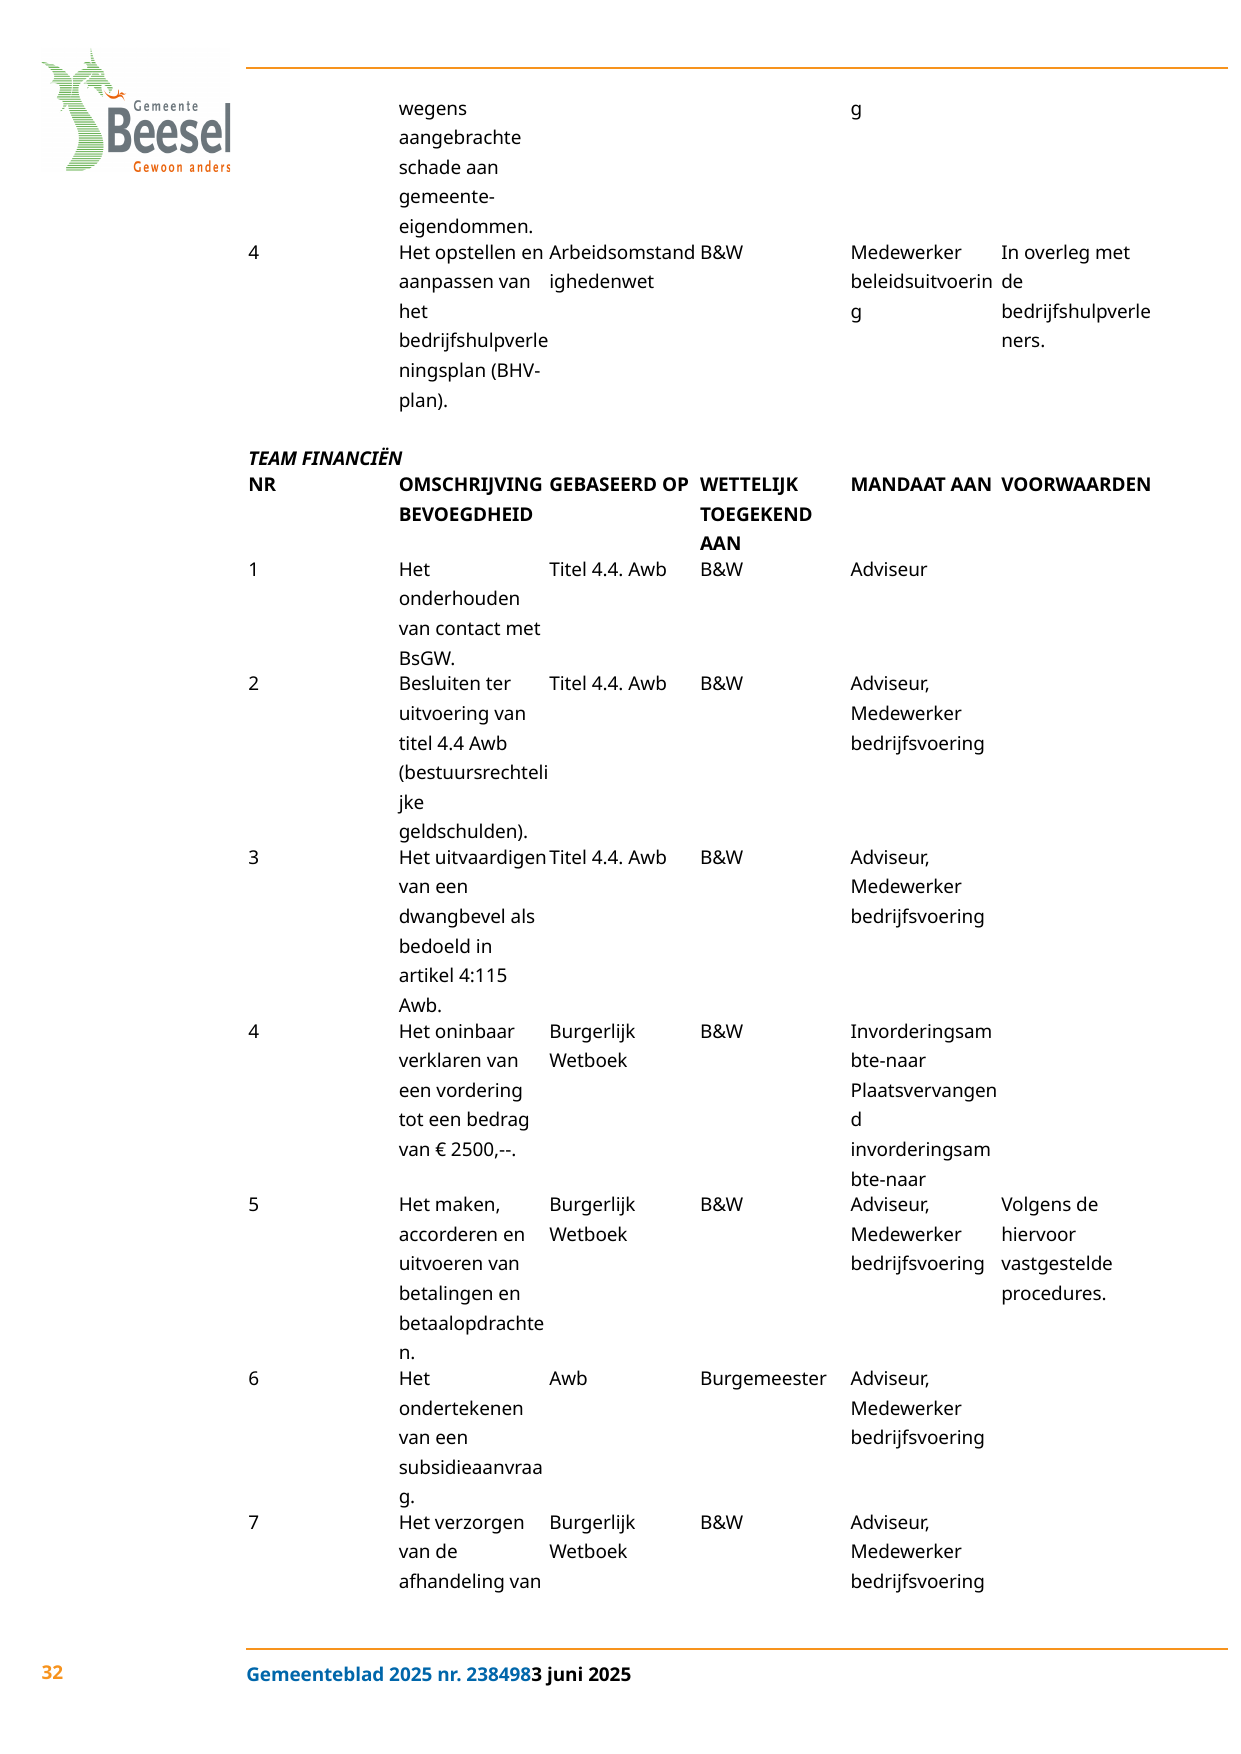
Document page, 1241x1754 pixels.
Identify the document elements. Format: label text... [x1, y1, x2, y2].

table_cell 6 [248, 1365, 398, 1509]
table_cell Invorderingsambte-naar Plaatsvervangend invorderingsambte-naar [850, 1018, 1001, 1191]
table_cell [1001, 556, 1152, 671]
table_cell [1001, 671, 1152, 844]
table_cell Titel 4.4. Awb [549, 671, 700, 844]
table_cell Besluiten ter uitvoering van titel 4.4 Awb (bestuursrechtelijke geldschulden). [399, 671, 549, 844]
table_cell Burgemeester [700, 1365, 850, 1509]
table_cell B&W [700, 671, 850, 844]
table_cell WETTELIJK TOEGEKEND AAN [700, 471, 850, 556]
table_cell 5 [248, 1191, 398, 1365]
table_cell OMSCHRIJVING BEVOEGDHEID [399, 471, 549, 556]
table_cell B&W [700, 239, 850, 412]
table_cell [1001, 1509, 1152, 1594]
table_cell wegens aangebrachte schade aan gemeente-eigendommen. [399, 95, 549, 239]
picture [41, 47, 231, 172]
table_cell 4 [248, 239, 398, 412]
table_cell Awb [549, 1365, 700, 1509]
table_cell Het opstellen en aanpassen van het bedrijfshulpverleningsplan (BHV-plan). [399, 239, 549, 412]
table_cell Het onderhouden van contact met BsGW. [399, 556, 549, 671]
table_cell [1001, 95, 1152, 239]
table_cell Het oninbaar verklaren van een vordering tot een bedrag van € 2500,--. [399, 1018, 549, 1191]
table_cell Titel 4.4. Awb [549, 844, 700, 1018]
table_cell 3 [248, 844, 398, 1018]
table_cell Adviseur, Medewerker bedrijfsvoering [850, 1191, 1001, 1365]
table_cell B&W [700, 1509, 850, 1594]
table_cell Adviseur, Medewerker bedrijfsvoering [850, 1365, 1001, 1509]
table_cell Het uitvaardigen van een dwangbevel als bedoeld in artikel 4:115 Awb. [399, 844, 549, 1018]
table_cell 7 [248, 1509, 398, 1594]
table_cell Burgerlijk Wetboek [549, 1191, 700, 1365]
table_cell Het verzorgen van de afhandeling van [399, 1509, 549, 1594]
table_cell [700, 95, 850, 239]
table_cell 2 [248, 671, 398, 844]
table_cell Volgens de hiervoor vastgestelde procedures. [1001, 1191, 1152, 1365]
table_cell B&W [700, 1018, 850, 1191]
table_cell 1 [248, 556, 398, 671]
table_cell [248, 95, 398, 239]
table_cell Burgerlijk Wetboek [549, 1018, 700, 1191]
table_cell VOORWAARDEN [1001, 471, 1152, 556]
table_cell Burgerlijk Wetboek [549, 1509, 700, 1594]
table_cell Medewerker beleidsuitvoering [850, 239, 1001, 412]
table_cell B&W [700, 556, 850, 671]
table_header TEAM FINANCIËN [248, 445, 1152, 471]
table_cell [549, 95, 700, 239]
table_cell Adviseur [850, 556, 1001, 671]
table_cell B&W [700, 844, 850, 1018]
table_cell Het ondertekenen van een subsidieaanvraag. [399, 1365, 549, 1509]
table_cell g [850, 95, 1001, 239]
table_cell MANDAAT AAN [850, 471, 1001, 556]
table_cell NR [248, 471, 398, 556]
table_cell GEBASEERD OP [549, 471, 700, 556]
table_cell Adviseur, Medewerker bedrijfsvoering [850, 1509, 1001, 1594]
table_cell Titel 4.4. Awb [549, 556, 700, 671]
table_cell [1001, 844, 1152, 1018]
table_cell Adviseur, Medewerker bedrijfsvoering [850, 671, 1001, 844]
table_cell B&W [700, 1191, 850, 1365]
table_cell [1001, 1365, 1152, 1509]
table_cell Arbeidsomstandighedenwet [549, 239, 700, 412]
table_cell 4 [248, 1018, 398, 1191]
table_cell In overleg met de bedrijfshulpverleners. [1001, 239, 1152, 412]
table_cell [1001, 1018, 1152, 1191]
table_cell Adviseur, Medewerker bedrijfsvoering [850, 844, 1001, 1018]
table_cell Het maken, accorderen en uitvoeren van betalingen en betaalopdrachten. [399, 1191, 549, 1365]
